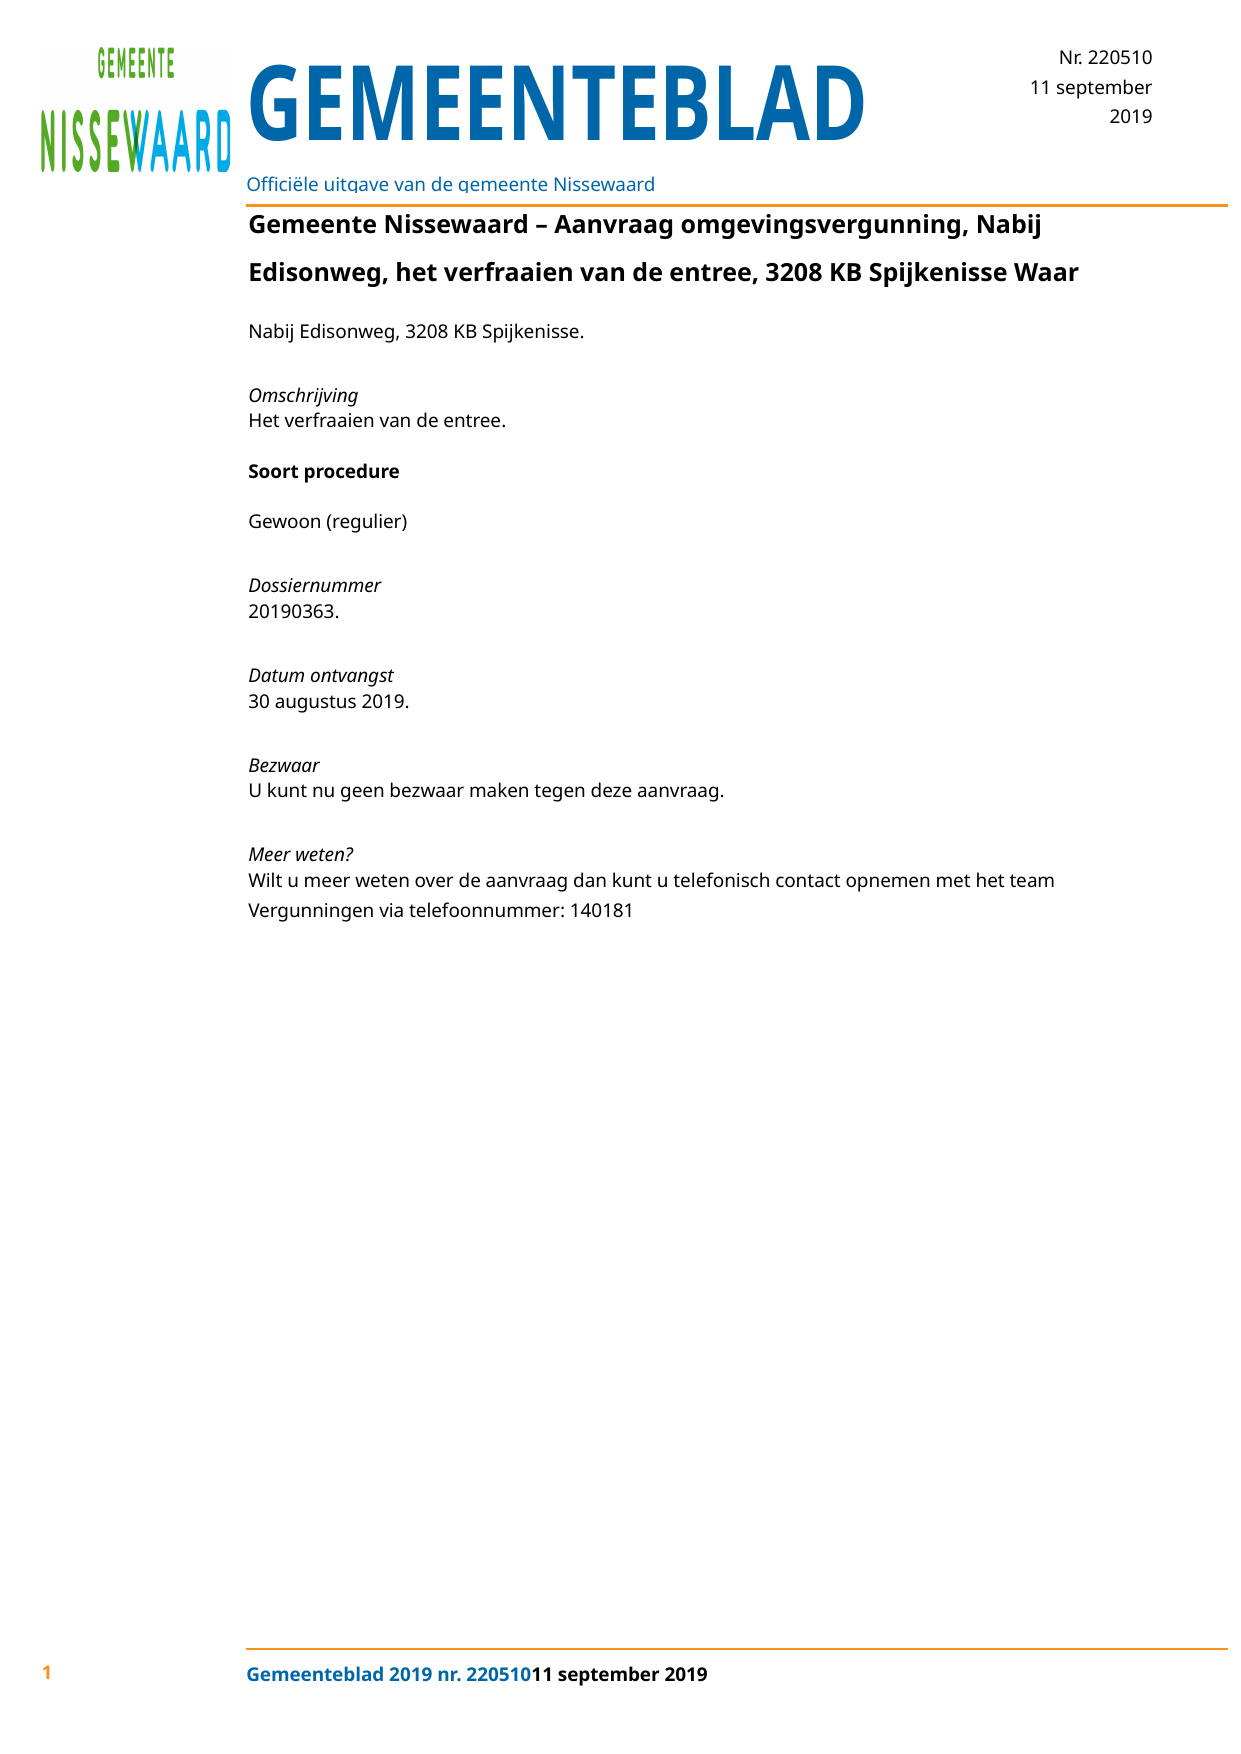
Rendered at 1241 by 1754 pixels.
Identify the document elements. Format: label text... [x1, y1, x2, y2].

text U kunt nu geen bezwaar maken tegen deze aanvraag. [248, 777, 1152, 803]
text 20190363. [248, 598, 1152, 624]
text Bezwaar [248, 752, 1152, 777]
text Gemeente Nissewaard – Aanvraag omgevingsvergunning, Nabij Edisonweg, het verfraaien van de entree, 3208 KB Spijkenisse Waar [248, 207, 1152, 288]
picture [41, 47, 231, 172]
text 30 augustus 2019. [248, 688, 1152, 713]
text Het verfraaien van de entree. [248, 408, 1152, 433]
text Omschrijving [248, 382, 1152, 408]
picture [222, 122, 227, 160]
text Wilt u meer weten over de aanvraag dan kunt u telefonisch contact opnemen met het team Vergunningen via telefoonnummer: 140181 [248, 867, 1152, 922]
text Dossiernummer [248, 572, 1152, 598]
picture [201, 122, 206, 138]
picture [176, 157, 187, 172]
picture [200, 151, 206, 172]
text Gewoon (regulier) [248, 508, 1152, 534]
text Nabij Edisonweg, 3208 KB Spijkenisse. [248, 318, 1152, 344]
text Meer weten? [248, 841, 1152, 867]
picture [154, 157, 165, 172]
text Soort procedure [248, 458, 1152, 484]
text Datum ontvangst [248, 662, 1152, 688]
